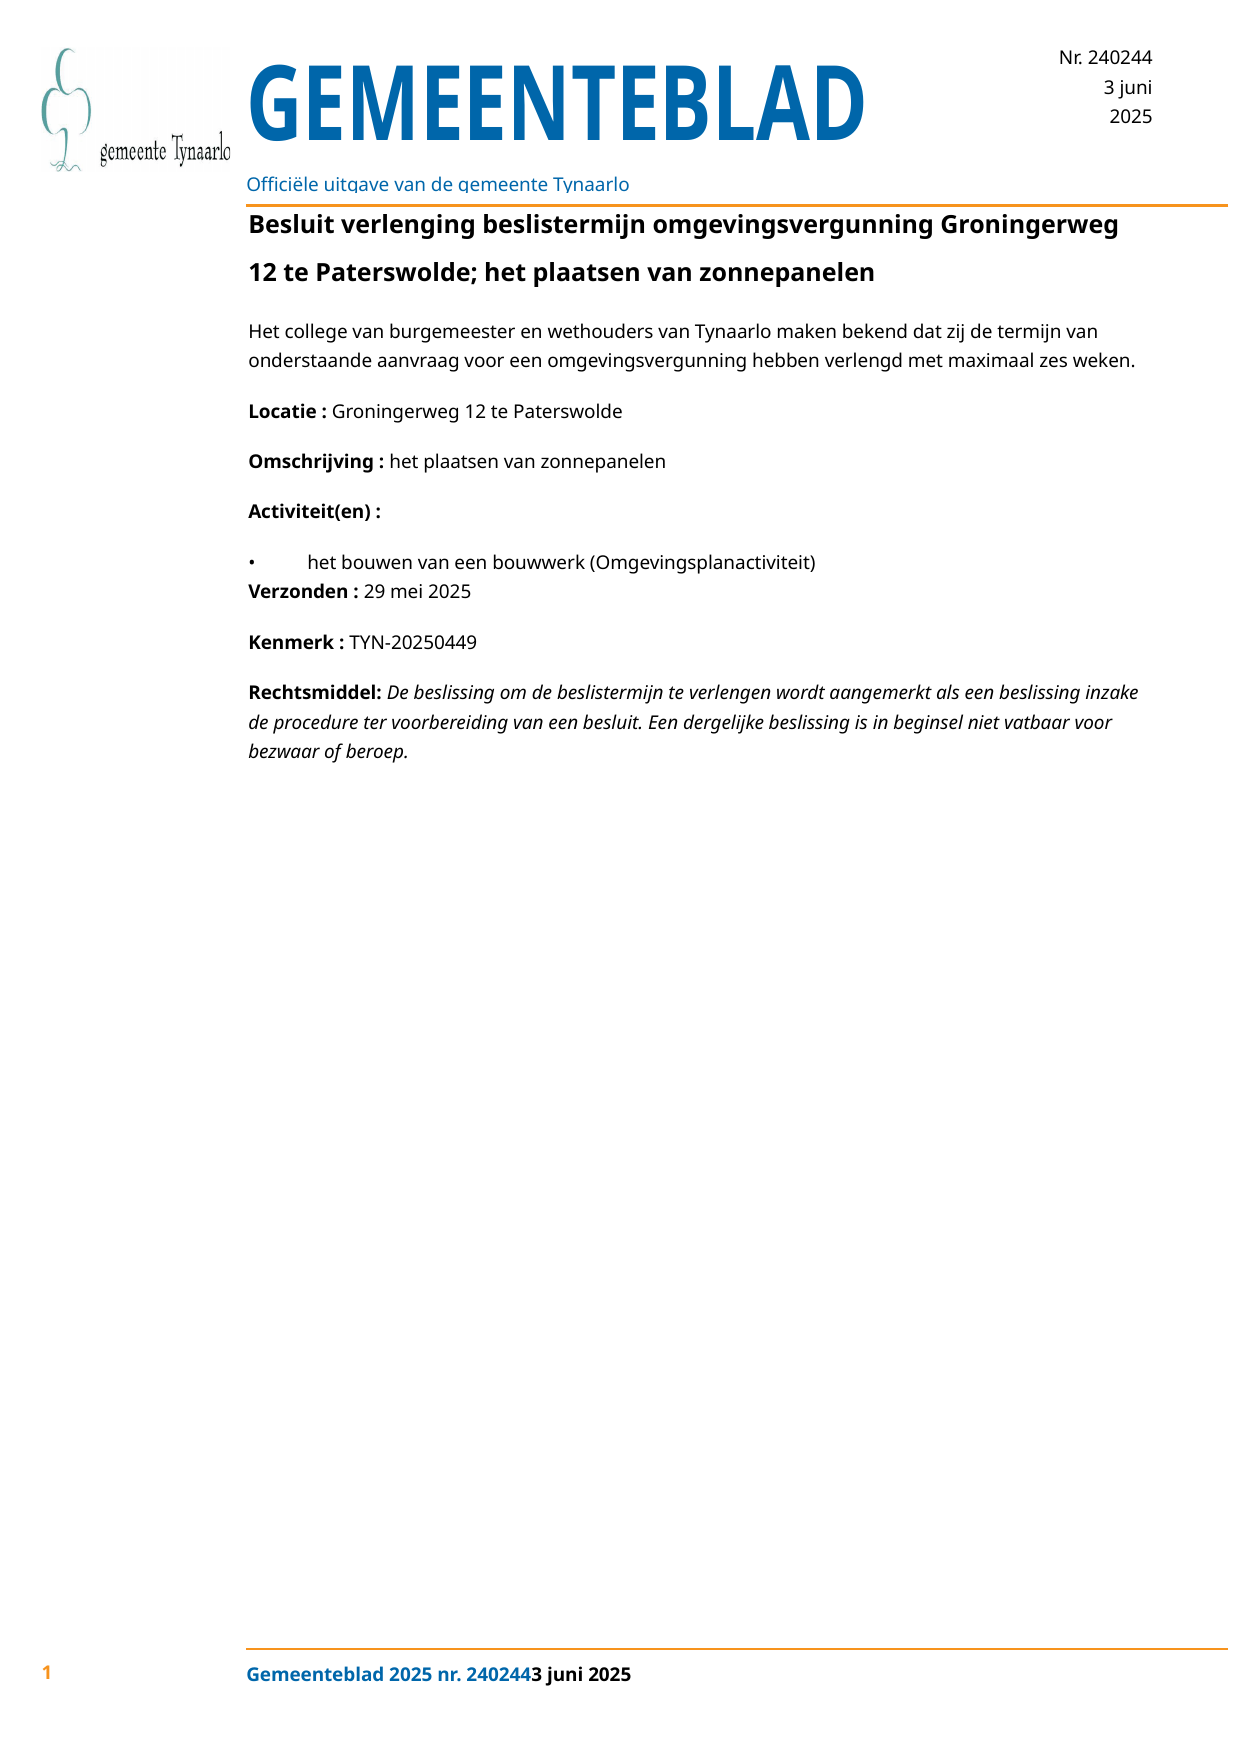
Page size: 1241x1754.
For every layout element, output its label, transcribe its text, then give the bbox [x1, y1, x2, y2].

text Rechtsmiddel: De beslissing om de beslistermijn te verlengen wordt aangemerkt als een beslissing inzake de procedure ter voorbereiding van een besluit. Een dergelijke beslissing is in beginsel niet vatbaar voor bezwaar of beroep. [248, 679, 1152, 764]
text Omschrijving : het plaatsen van zonnepanelen [248, 448, 1152, 474]
text Verzonden : 29 mei 2025 [248, 579, 1152, 604]
text Activiteit(en) : [248, 499, 1152, 524]
text Kenmerk : TYN-20250449 [248, 629, 1152, 655]
picture [41, 47, 231, 172]
text Locatie : Groningerweg 12 te Paterswolde [248, 398, 1152, 424]
text Het college van burgemeester en wethouders van Tynaarlo maken bekend dat zij de termijn van onderstaande aanvraag voor een omgevingsvergunning hebben verlengd met maximaal zes weken. [248, 318, 1152, 373]
text Besluit verlenging beslistermijn omgevingsvergunning Groningerweg 12 te Paterswolde; het plaatsen van zonnepanelen [248, 207, 1152, 288]
list het bouwen van een bouwwerk (Omgevingsplanactiviteit) [248, 549, 1152, 575]
